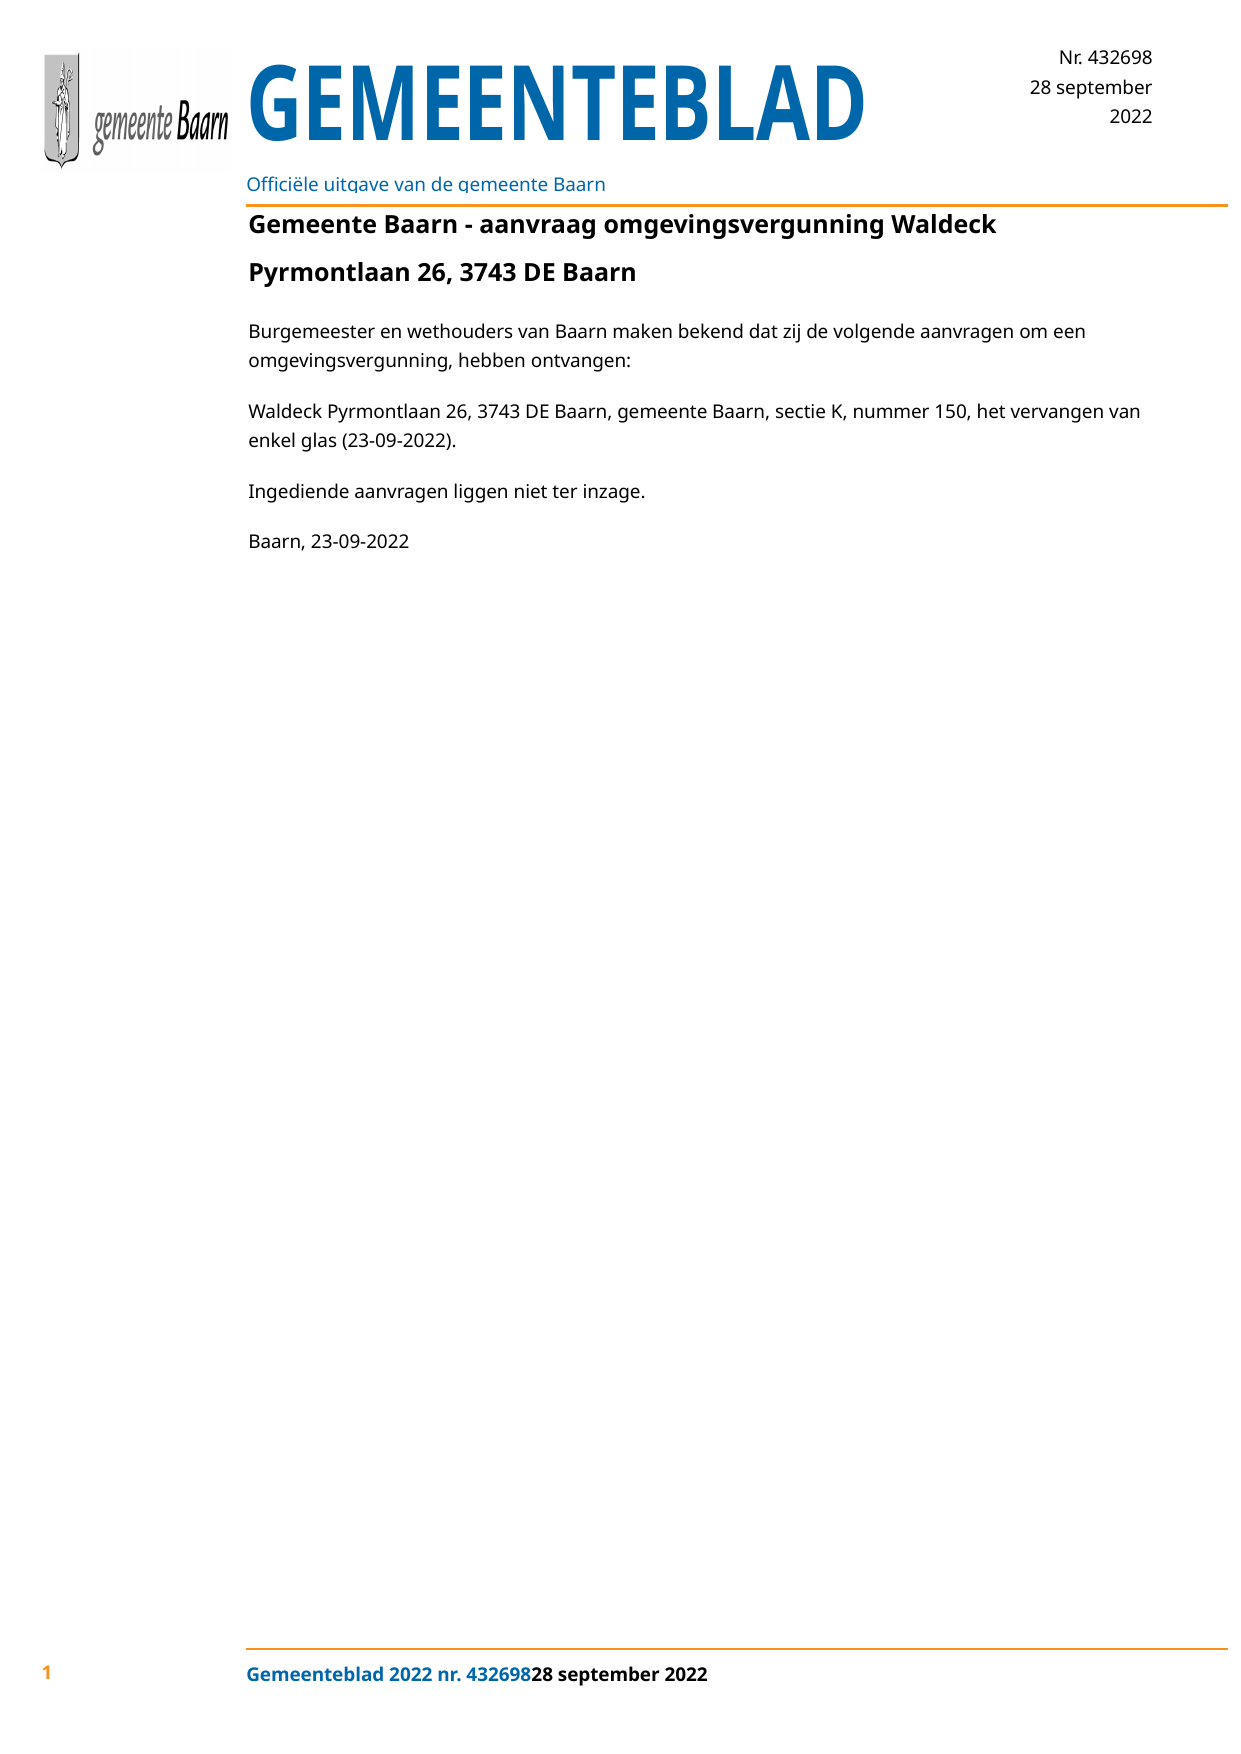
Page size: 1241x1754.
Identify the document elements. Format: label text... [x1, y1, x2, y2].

text Baarn, 23-09-2022 [248, 528, 1152, 554]
text Gemeente Baarn - aanvraag omgevingsvergunning Waldeck Pyrmontlaan 26, 3743 DE Baarn [248, 207, 1152, 288]
picture [41, 47, 231, 172]
text Waldeck Pyrmontlaan 26, 3743 DE Baarn, gemeente Baarn, sectie K, nummer 150, het vervangen van enkel glas (23-09-2022). [248, 398, 1152, 453]
text Burgemeester en wethouders van Baarn maken bekend dat zij de volgende aanvragen om een omgevingsvergunning, hebben ontvangen: [248, 318, 1152, 373]
text Ingediende aanvragen liggen niet ter inzage. [248, 478, 1152, 504]
